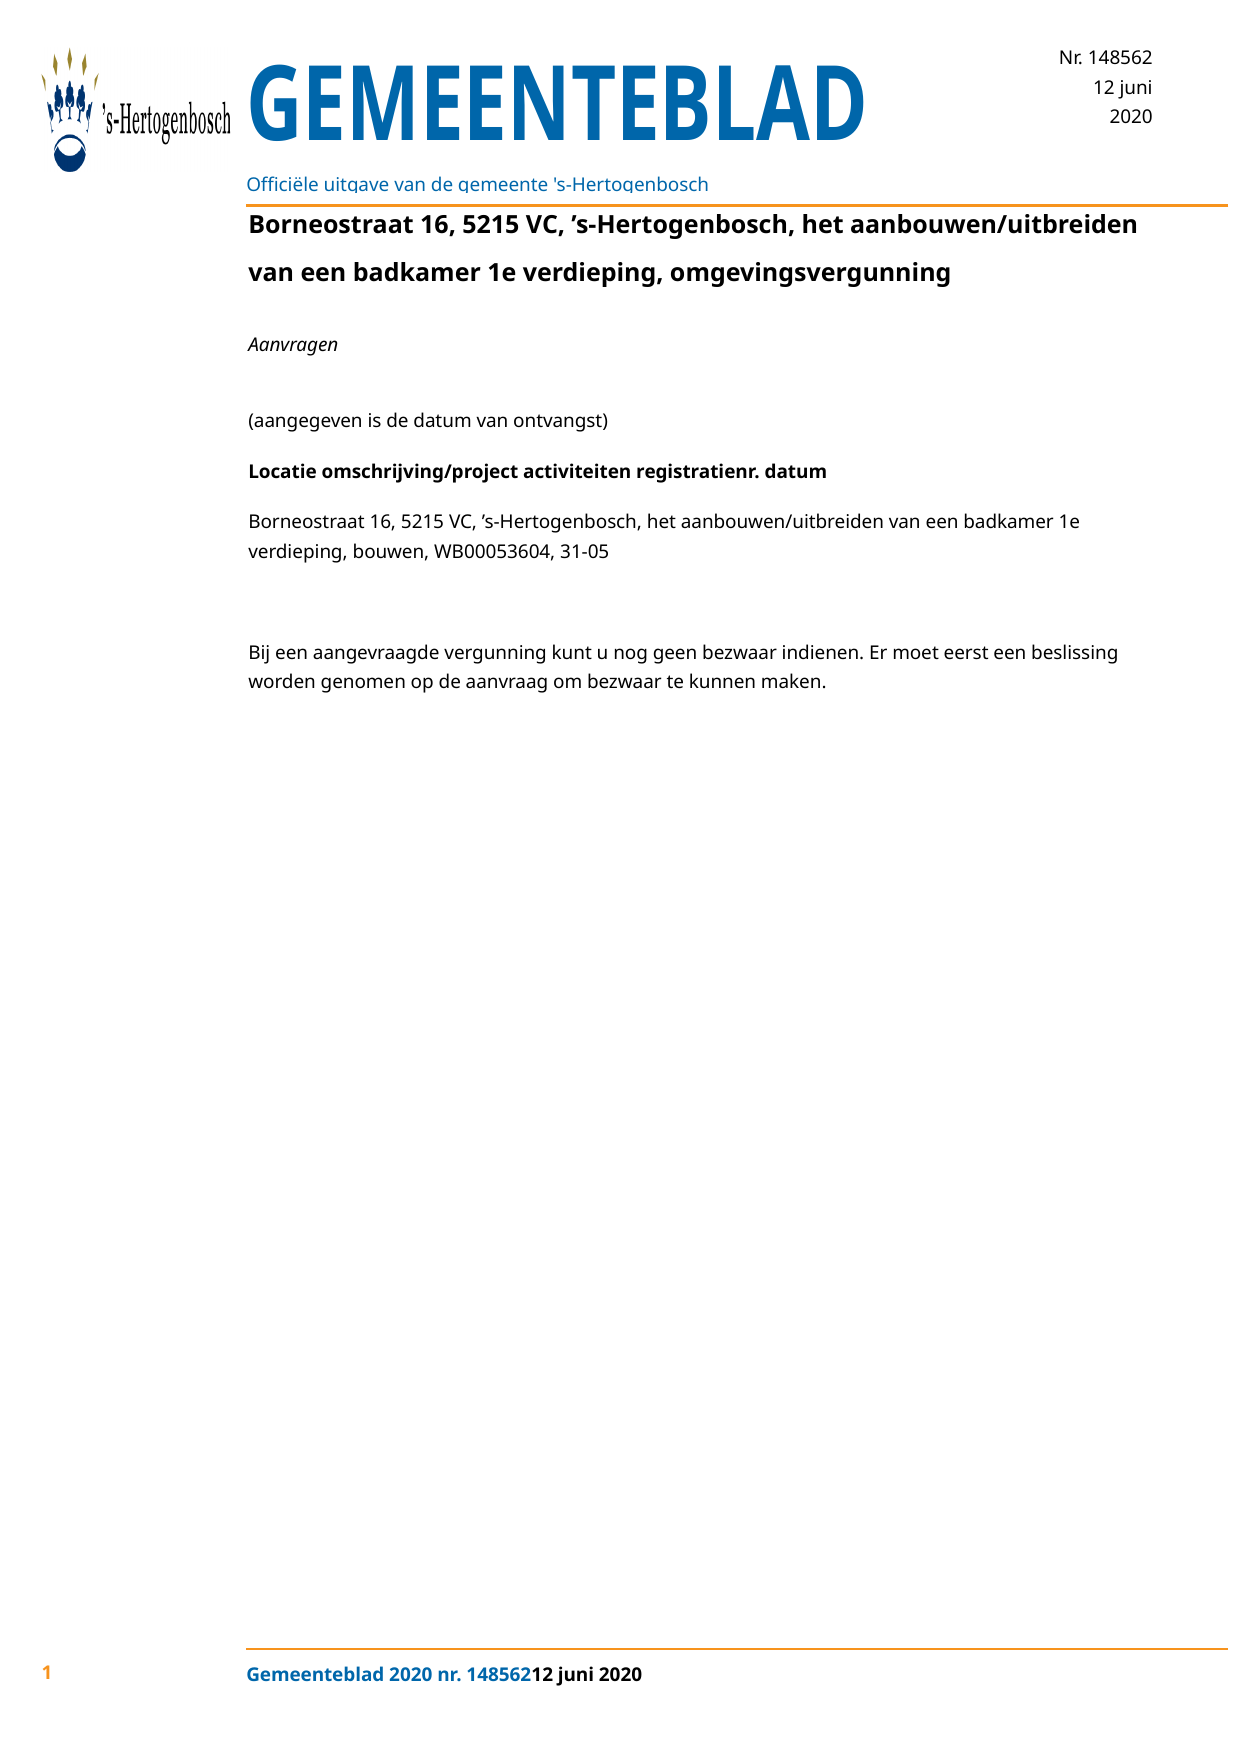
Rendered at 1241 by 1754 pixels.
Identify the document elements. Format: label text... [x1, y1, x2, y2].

picture [41, 47, 231, 172]
text Borneostraat 16, 5215 VC, ’s-Hertogenbosch, het aanbouwen/uitbreiden van een badkamer 1e verdieping, omgevingsvergunning [248, 207, 1152, 288]
text Locatie omschrijving/project activiteiten registratienr. datum [248, 458, 1152, 484]
text Bij een aangevraagde vergunning kunt u nog geen bezwaar indienen. Er moet eerst een beslissing worden genomen op de aanvraag om bezwaar te kunnen maken. [248, 639, 1152, 694]
text (aangegeven is de datum van ontvangst) [248, 408, 1152, 433]
text Aanvragen [248, 331, 1152, 357]
text Borneostraat 16, 5215 VC, ’s-Hertogenbosch, het aanbouwen/uitbreiden van een badkamer 1e verdieping, bouwen, WB00053604, 31-05 [248, 508, 1152, 564]
